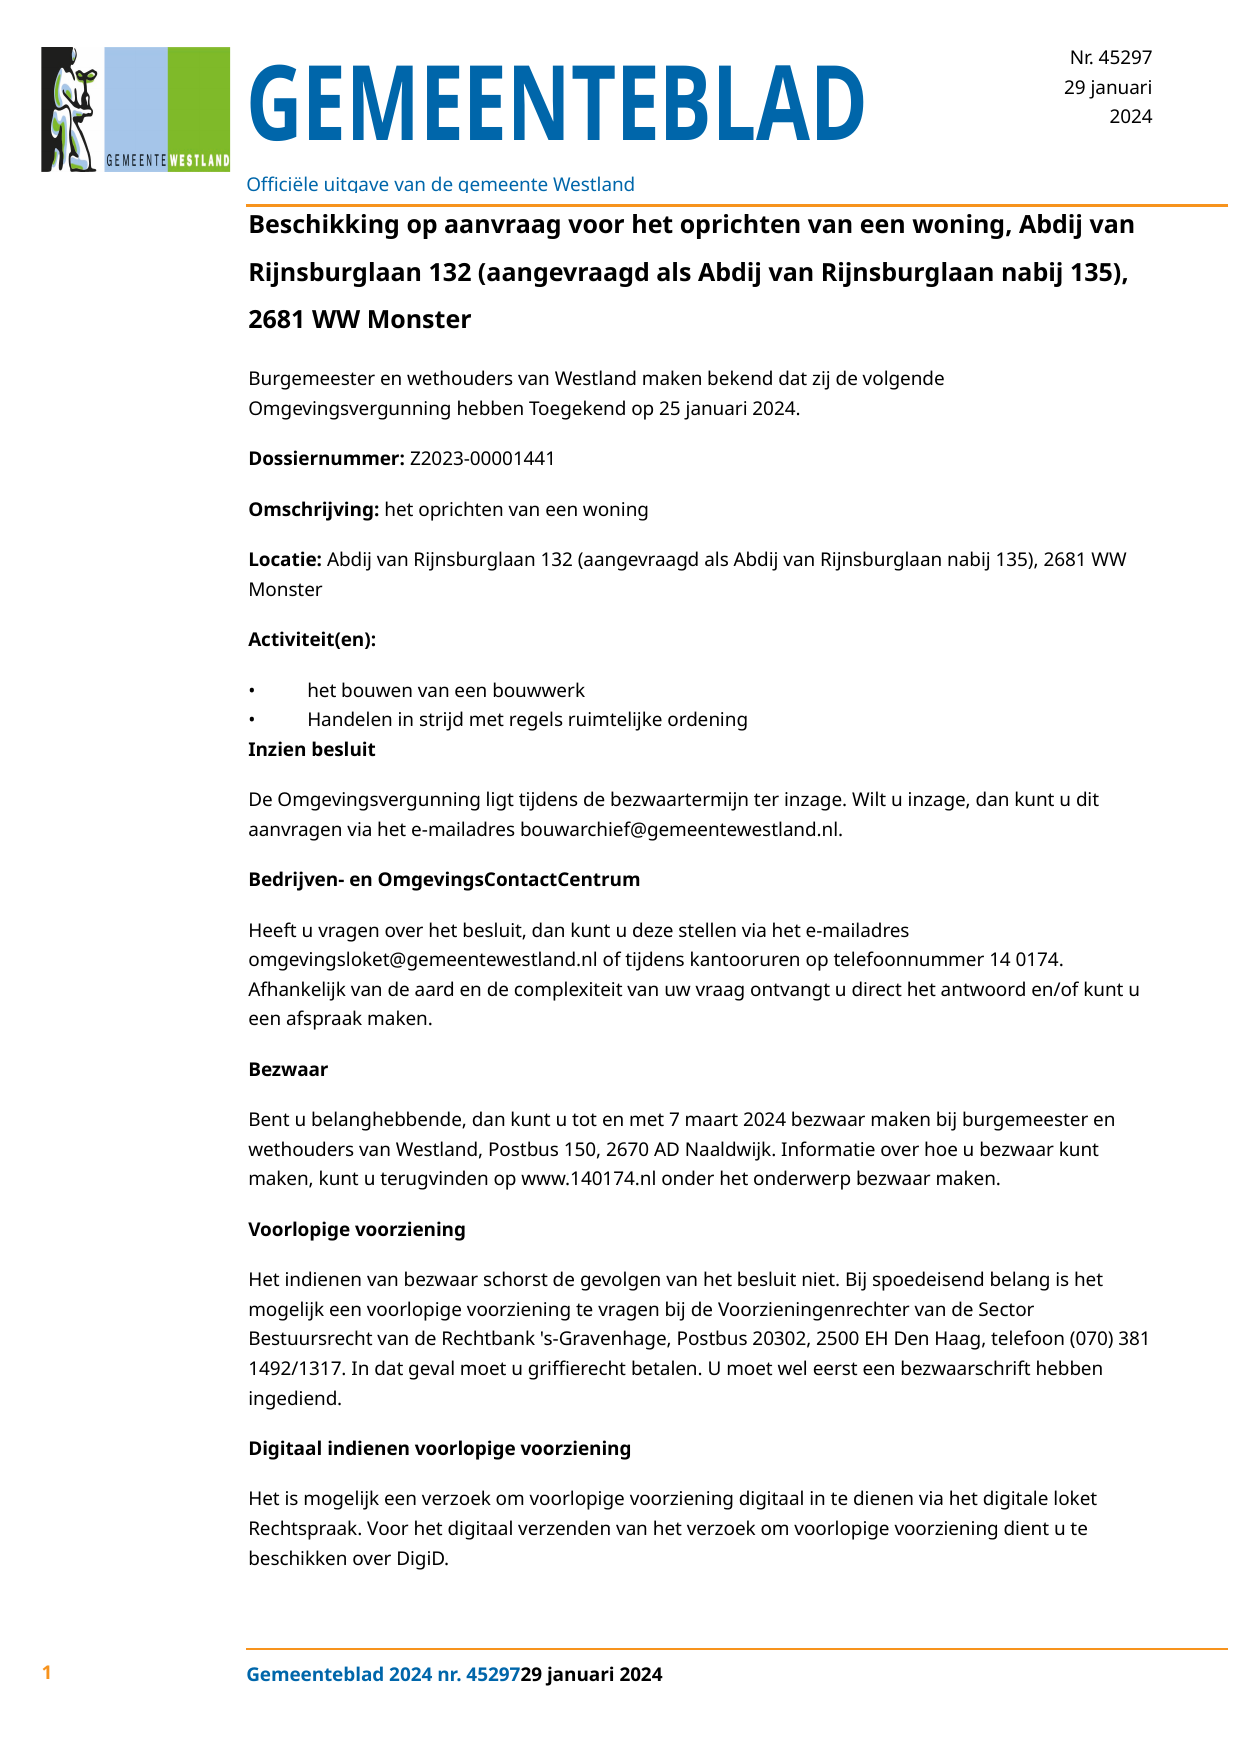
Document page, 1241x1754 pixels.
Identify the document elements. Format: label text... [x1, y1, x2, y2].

text Locatie: Abdij van Rijnsburglaan 132 (aangevraagd als Abdij van Rijnsburglaan nabij 135), 2681 WW Monster [248, 546, 1152, 602]
text Bent u belanghebbende, dan kunt u tot en met 7 maart 2024 bezwaar maken bij burgemeester en wethouders van Westland, Postbus 150, 2670 AD Naaldwijk. Informatie over hoe u bezwaar kunt maken, kunt u terugvinden op www.140174.nl onder het onderwerp bezwaar maken. [248, 1106, 1152, 1191]
text Digitaal indienen voorlopige voorziening [248, 1435, 1152, 1461]
text Beschikking op aanvraag voor het oprichten van een woning, Abdij van Rijnsburglaan 132 (aangevraagd als Abdij van Rijnsburglaan nabij 135), 2681 WW Monster [248, 207, 1152, 336]
text Burgemeester en wethouders van Westland maken bekend dat zij de volgende Omgevingsvergunning hebben Toegekend op 25 januari 2024. [248, 366, 1152, 421]
text Bezwaar [248, 1056, 1152, 1082]
text Omschrijving: het oprichten van een woning [248, 496, 1152, 522]
text Inzien besluit [248, 736, 1152, 762]
text Voorlopige voorziening [248, 1216, 1152, 1242]
text Het is mogelijk een verzoek om voorlopige voorziening digitaal in te dienen via het digitale loket Rechtspraak. Voor het digitaal verzenden van het verzoek om voorlopige voorziening dient u te beschikken over DigiD. [248, 1486, 1152, 1570]
text Heeft u vragen over het besluit, dan kunt u deze stellen via het e-mailadres omgevingsloket@gemeentewestland.nl of tijdens kantooruren op telefoonnummer 14 0174. Afhankelijk van de aard en de complexiteit van uw vraag ontvangt u direct het antwoord en/of kunt u een afspraak maken. [248, 917, 1152, 1031]
picture [41, 47, 231, 172]
text De Omgevingsvergunning ligt tijdens de bezwaartermijn ter inzage. Wilt u inzage, dan kunt u dit aanvragen via het e-mailadres bouwarchief@gemeentewestland.nl. [248, 786, 1152, 842]
text Bedrijven- en OmgevingsContactCentrum [248, 866, 1152, 892]
list Handelen in strijd met regels ruimtelijke ordening [248, 706, 1152, 732]
text Het indienen van bezwaar schorst de gevolgen van het besluit niet. Bij spoedeisend belang is het mogelijk een voorlopige voorziening te vragen bij de Voorzieningenrechter van de Sector Bestuursrecht van de Rechtbank 's-Gravenhage, Postbus 20302, 2500 EH Den Haag, telefoon (070) 381 1492/1317. In dat geval moet u griffierecht betalen. U moet wel eerst een bezwaarschrift hebben ingediend. [248, 1266, 1152, 1410]
list het bouwen van een bouwwerk [248, 677, 1152, 702]
text Activiteit(en): [248, 626, 1152, 652]
text Dossiernummer: Z2023-00001441 [248, 446, 1152, 471]
